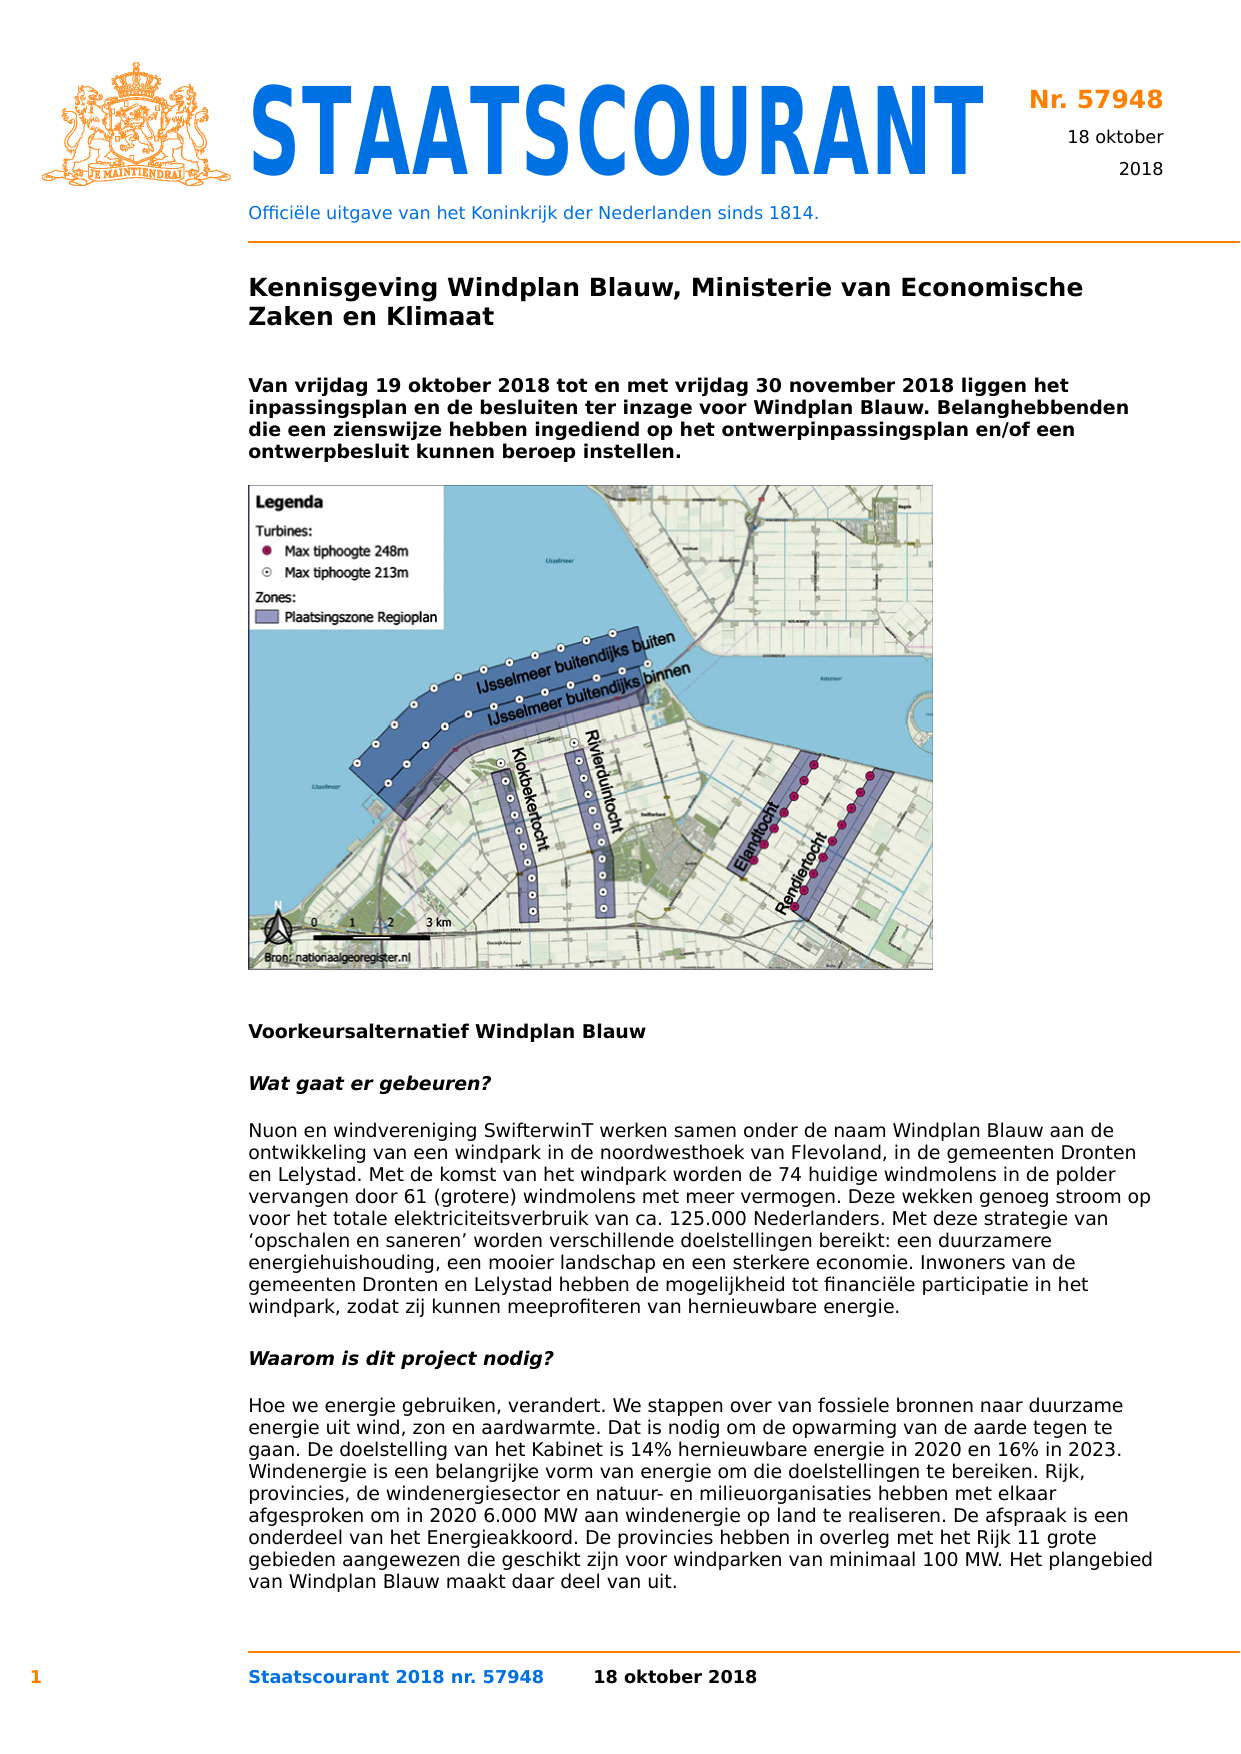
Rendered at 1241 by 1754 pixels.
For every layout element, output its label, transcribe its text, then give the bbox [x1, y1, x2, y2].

picture [41, 62, 231, 186]
table_cell 2018 [998, 153, 1240, 203]
subtitle Kennisgeving Windplan Blauw, Ministerie van Economische Zaken en Klimaat [248, 273, 1163, 331]
table_header [25, 62, 248, 241]
text Hoe we energie gebruiken, verandert. We stappen over van fossiele bronnen naar duurzame energie uit wind, zon en aardwarmte. Dat is nodig om de opwarming van de aarde tegen te gaan. De doelstelling van het Kabinet is 14% hernieuwbare energie in 2020 en 16% in 2023. Windenergie is een belangrijke vorm van energie om die doelstellingen te bereiken. Rijk, provincies, de windenergiesector en natuur- en milieuorganisaties hebben met elkaar afgesproken om in 2020 6.000 MW aan windenergie op land te realiseren. De afspraak is een onderdeel van het Energieakkoord. De provincies hebben in overleg met het Rijk 11 grote gebieden aangewezen die geschikt zijn voor windparken van minimaal 100 MW. Het plangebied van Windplan Blauw maakt daar deel van uit. [248, 1395, 1163, 1593]
text Nuon en windvereniging SwifterwinT werken samen onder de naam Windplan Blauw aan de ontwikkeling van een windpark in de noordwesthoek van Flevoland, in de gemeenten Dronten en Lelystad. Met de komst van het windpark worden de 74 huidige windmolens in de polder vervangen door 61 (grotere) windmolens met meer vermogen. Deze wekken genoeg stroom op voor het totale elektriciteitsverbruik van ca. 125.000 Nederlanders. Met deze strategie van ‘opschalen en saneren’ worden verschillende doelstellingen bereikt: een duurzamere energiehuishouding, een mooier landschap en een sterkere economie. Inwoners van de gemeenten Dronten en Lelystad hebben de mogelijkheid tot financiële participatie in het windpark, zodat zij kunnen meeprofiteren van hernieuwbare energie. [248, 1120, 1163, 1318]
table_cell Officiële uitgave van het Koninkrijk der Nederlanden sinds 1814. [248, 203, 1240, 241]
subtitle Waarom is dit project nodig? [248, 1348, 1163, 1370]
picture [248, 485, 933, 970]
subtitle Voorkeursalternatief Windplan Blauw [248, 1021, 1163, 1043]
text Van vrijdag 19 oktober 2018 tot en met vrijdag 30 november 2018 liggen het inpassingsplan en de besluiten ter inzage voor Windplan Blauw. Belanghebbenden die een zienswijze hebben ingediend op het ontwerpinpassingsplan en/of een ontwerpbesluit kunnen beroep instellen. [248, 375, 1163, 463]
subtitle Wat gaat er gebeuren? [248, 1073, 1163, 1095]
table_header Nr. 57948 [998, 62, 1240, 121]
table_cell 18 oktober [998, 121, 1240, 153]
table_header STAATSCOURANT [248, 62, 998, 203]
